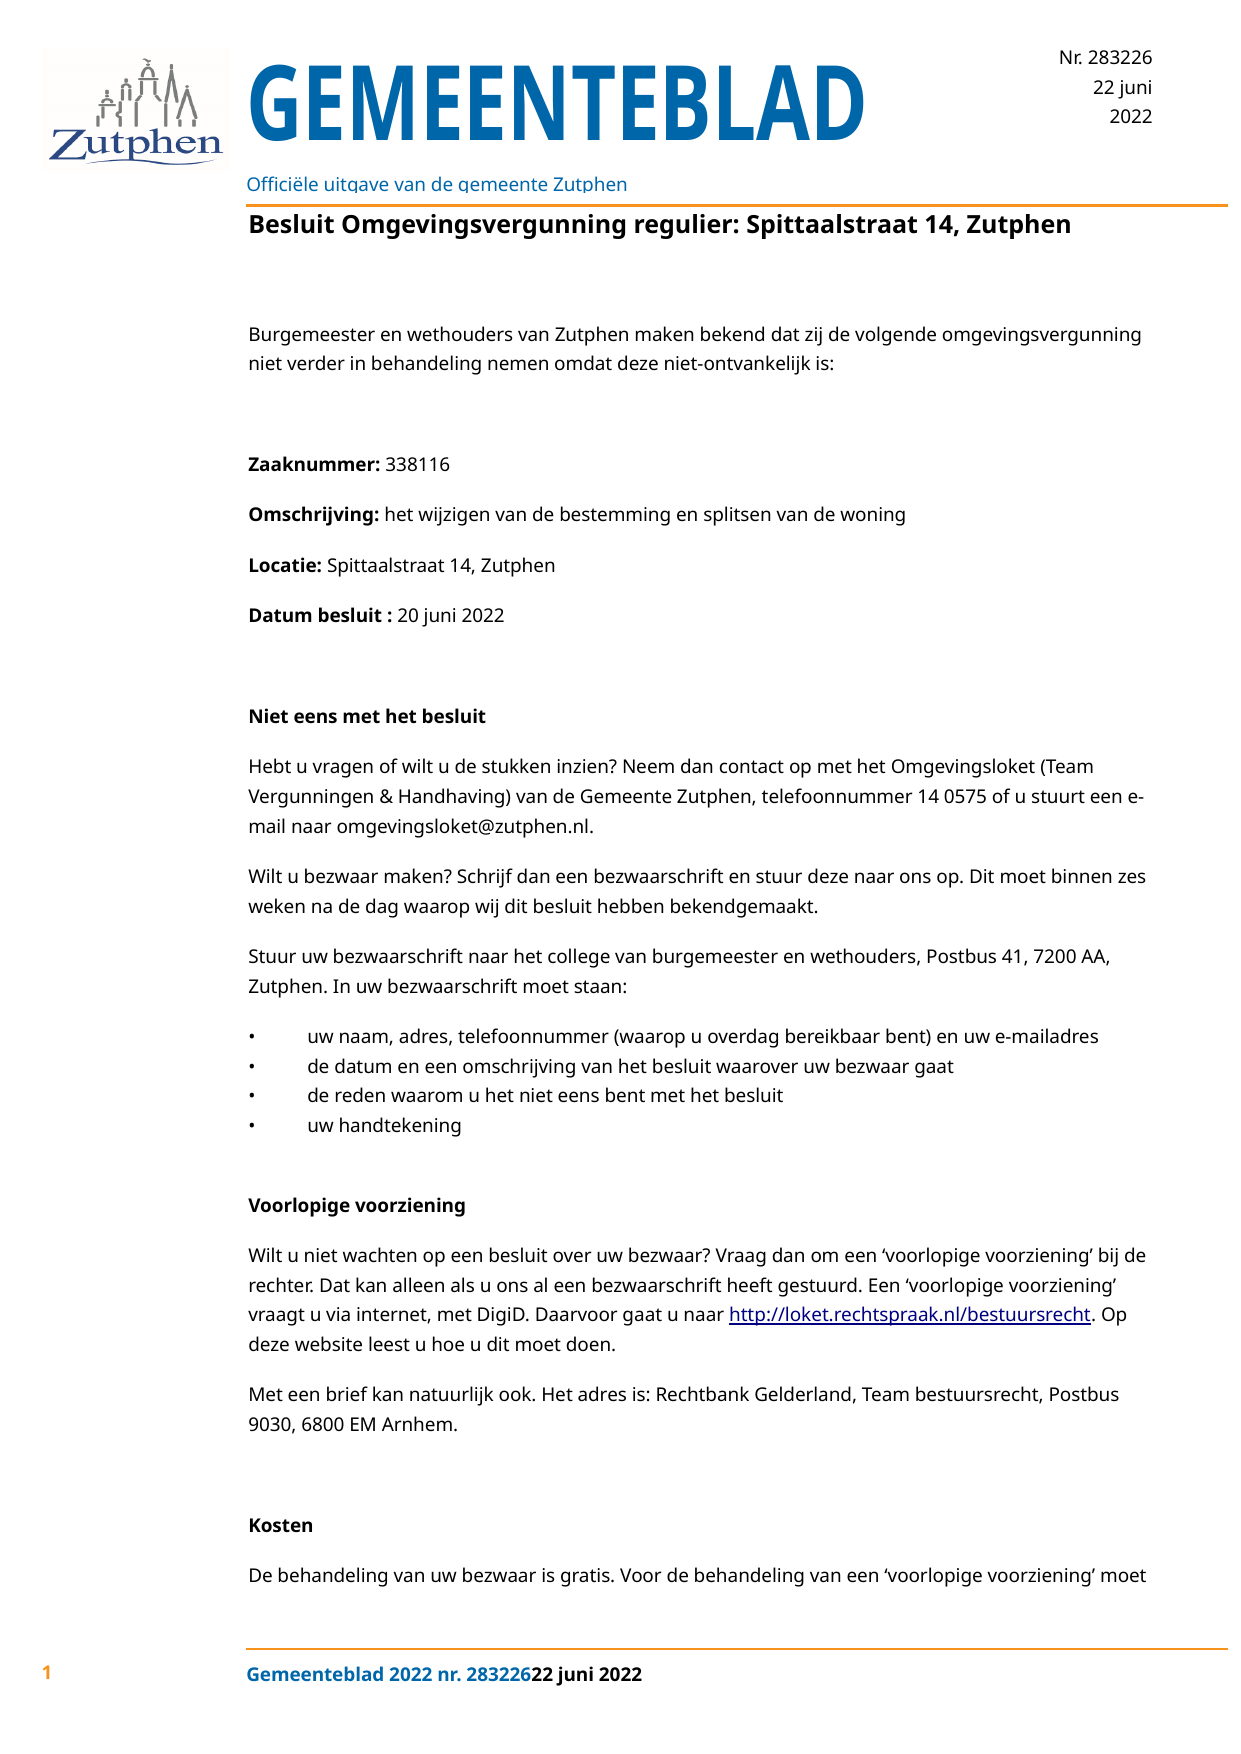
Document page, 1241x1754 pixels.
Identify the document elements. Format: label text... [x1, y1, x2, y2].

list de datum en een omschrijving van het besluit waarover uw bezwaar gaat [248, 1053, 1152, 1078]
text Niet eens met het besluit [248, 703, 1152, 729]
text Hebt u vragen of wilt u de stukken inzien? Neem dan contact op met het Omgevingsloket (Team Vergunningen & Handhaving) van de Gemeente Zutphen, telefoonnummer 14 0575 of u stuurt een e-mail naar omgevingsloket@zutphen.nl. [248, 754, 1152, 838]
text Zaaknummer: 338116 [248, 451, 1152, 477]
text Burgemeester en wethouders van Zutphen maken bekend dat zij de volgende omgevingsvergunning niet verder in behandeling nemen omdat deze niet-ontvankelijk is: [248, 321, 1152, 376]
list de reden waarom u het niet eens bent met het besluit [248, 1082, 1152, 1108]
text Datum besluit : 20 juni 2022 [248, 602, 1152, 628]
text Locatie: Spittaalstraat 14, Zutphen [248, 552, 1152, 578]
list uw naam, adres, telefoonnummer (waarop u overdag bereikbaar bent) en uw e-mailadres [248, 1023, 1152, 1049]
text Wilt u bezwaar maken? Schrijf dan een bezwaarschrift en stuur deze naar ons op. Dit moet binnen zes weken na de dag waarop wij dit besluit hebben bekendgemaakt. [248, 863, 1152, 918]
text De behandeling van uw bezwaar is gratis. Voor de behandeling van een ‘voorlopige voorziening’ moet [248, 1562, 1152, 1588]
list uw handtekening [248, 1112, 1152, 1138]
text Stuur uw bezwaarschrift naar het college van burgemeester en wethouders, Postbus 41, 7200 AA, Zutphen. In uw bezwaarschrift moet staan: [248, 943, 1152, 998]
text Met een brief kan natuurlijk ook. Het adres is: Rechtbank Gelderland, Team bestuursrecht, Postbus 9030, 6800 EM Arnhem. [248, 1382, 1152, 1437]
text Wilt u niet wachten op een besluit over uw bezwaar? Vraag dan om een ‘voorlopige voorziening’ bij de rechter. Dat kan alleen als u ons al een bezwaarschrift heeft gestuurd. Een ‘voorlopige voorziening’ vraagt u via internet, met DigiD. Daarvoor gaat u naar http://loket.rechtspraak.nl/bestuursrecht. Op deze website leest u hoe u dit moet doen. [248, 1242, 1152, 1357]
text Omschrijving: het wijzigen van de bestemming en splitsen van de woning [248, 502, 1152, 527]
text Voorlopige voorziening [248, 1192, 1152, 1218]
picture [41, 47, 231, 172]
text Besluit Omgevingsvergunning regulier: Spittaalstraat 14, Zutphen [248, 207, 1152, 241]
text Kosten [248, 1512, 1152, 1538]
